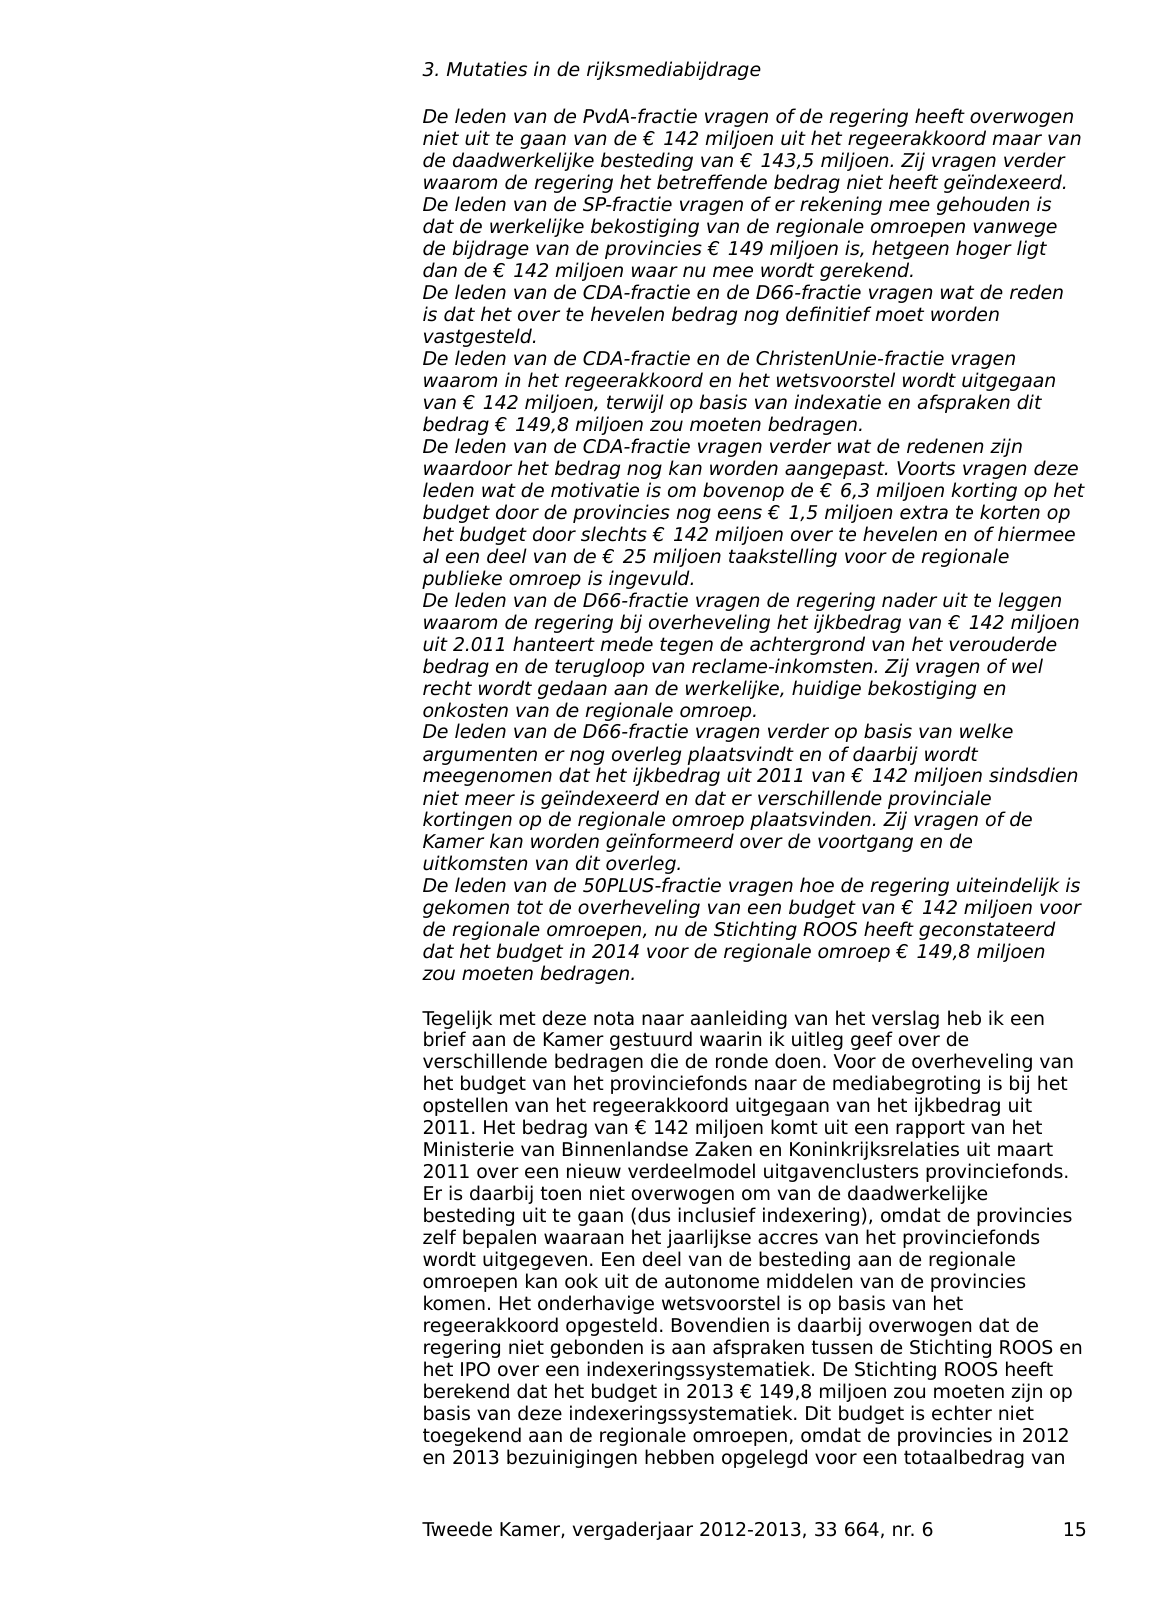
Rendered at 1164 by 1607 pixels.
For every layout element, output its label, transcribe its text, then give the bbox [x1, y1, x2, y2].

text De leden van de CDA-fractie en de ChristenUnie-fractie vragen waarom in het regeerakkoord en het wetsvoorstel wordt uitgegaan van € 142 miljoen, terwijl op basis van indexatie en afspraken dit bedrag € 149,8 miljoen zou moeten bedragen. [422, 348, 1087, 436]
text De leden van de D66-fractie vragen de regering nader uit te leggen waarom de regering bij overheveling het ijkbedrag van € 142 miljoen uit 2.011 hanteert mede tegen de achtergrond van het verouderde bedrag en de terugloop van reclame-inkomsten. Zij vragen of wel recht wordt gedaan aan de werkelijke, huidige bekostiging en onkosten van de regionale omroep. [422, 589, 1087, 721]
text De leden van de SP-fractie vragen of er rekening mee gehouden is dat de werkelijke bekostiging van de regionale omroepen vanwege de bijdrage van de provincies € 149 miljoen is, hetgeen hoger ligt dan de € 142 miljoen waar nu mee wordt gerekend. [422, 194, 1087, 282]
text De leden van de D66-fractie vragen verder op basis van welke argumenten er nog overleg plaatsvindt en of daarbij wordt meegenomen dat het ijkbedrag uit 2011 van € 142 miljoen sindsdien niet meer is geïndexeerd en dat er verschillende provinciale kortingen op de regionale omroep plaatsvinden. Zij vragen of de Kamer kan worden geïnformeerd over de voortgang en de uitkomsten van dit overleg. [422, 721, 1087, 875]
text De leden van de CDA-fractie en de D66-fractie vragen wat de reden is dat het over te hevelen bedrag nog definitief moet worden vastgesteld. [422, 282, 1087, 348]
text De leden van de 50PLUS-fractie vragen hoe de regering uiteindelijk is gekomen tot de overheveling van een budget van € 142 miljoen voor de regionale omroepen, nu de Stichting ROOS heeft geconstateerd dat het budget in 2014 voor de regionale omroep € 149,8 miljoen zou moeten bedragen. [422, 875, 1087, 985]
text Tegelijk met deze nota naar aanleiding van het verslag heb ik een brief aan de Kamer gestuurd waarin ik uitleg geef over de verschillende bedragen die de ronde doen. Voor de overheveling van het budget van het provinciefonds naar de mediabegroting is bij het opstellen van het regeerakkoord uitgegaan van het ijkbedrag uit 2011. Het bedrag van € 142 miljoen komt uit een rapport van het Ministerie van Binnenlandse Zaken en Koninkrijksrelaties uit maart 2011 over een nieuw verdeelmodel uitgavenclusters provinciefonds. Er is daarbij toen niet overwogen om van de daadwerkelijke besteding uit te gaan (dus inclusief indexering), omdat de provincies zelf bepalen waaraan het jaarlijkse accres van het provinciefonds wordt uitgegeven. Een deel van de besteding aan de regionale omroepen kan ook uit de autonome middelen van de provincies komen. Het onderhavige wetsvoorstel is op basis van het regeerakkoord opgesteld. Bovendien is daarbij overwogen dat de regering niet gebonden is aan afspraken tussen de Stichting ROOS en het IPO over een indexeringssystematiek. De Stichting ROOS heeft berekend dat het budget in 2013 € 149,8 miljoen zou moeten zijn op basis van deze indexeringssystematiek. Dit budget is echter niet toegekend aan de regionale omroepen, omdat de provincies in 2012 en 2013 bezuinigingen hebben opgelegd voor een totaalbedrag van [422, 1007, 1087, 1469]
subtitle 3. Mutaties in de rijksmediabijdrage [422, 59, 1087, 81]
text De leden van de PvdA-fractie vragen of de regering heeft overwogen niet uit te gaan van de € 142 miljoen uit het regeerakkoord maar van de daadwerkelijke besteding van € 143,5 miljoen. Zij vragen verder waarom de regering het betreffende bedrag niet heeft geïndexeerd. [422, 106, 1087, 194]
text De leden van de CDA-fractie vragen verder wat de redenen zijn waardoor het bedrag nog kan worden aangepast. Voorts vragen deze leden wat de motivatie is om bovenop de € 6,3 miljoen korting op het budget door de provincies nog eens € 1,5 miljoen extra te korten op het budget door slechts € 142 miljoen over te hevelen en of hiermee al een deel van de € 25 miljoen taakstelling voor de regionale publieke omroep is ingevuld. [422, 436, 1087, 589]
